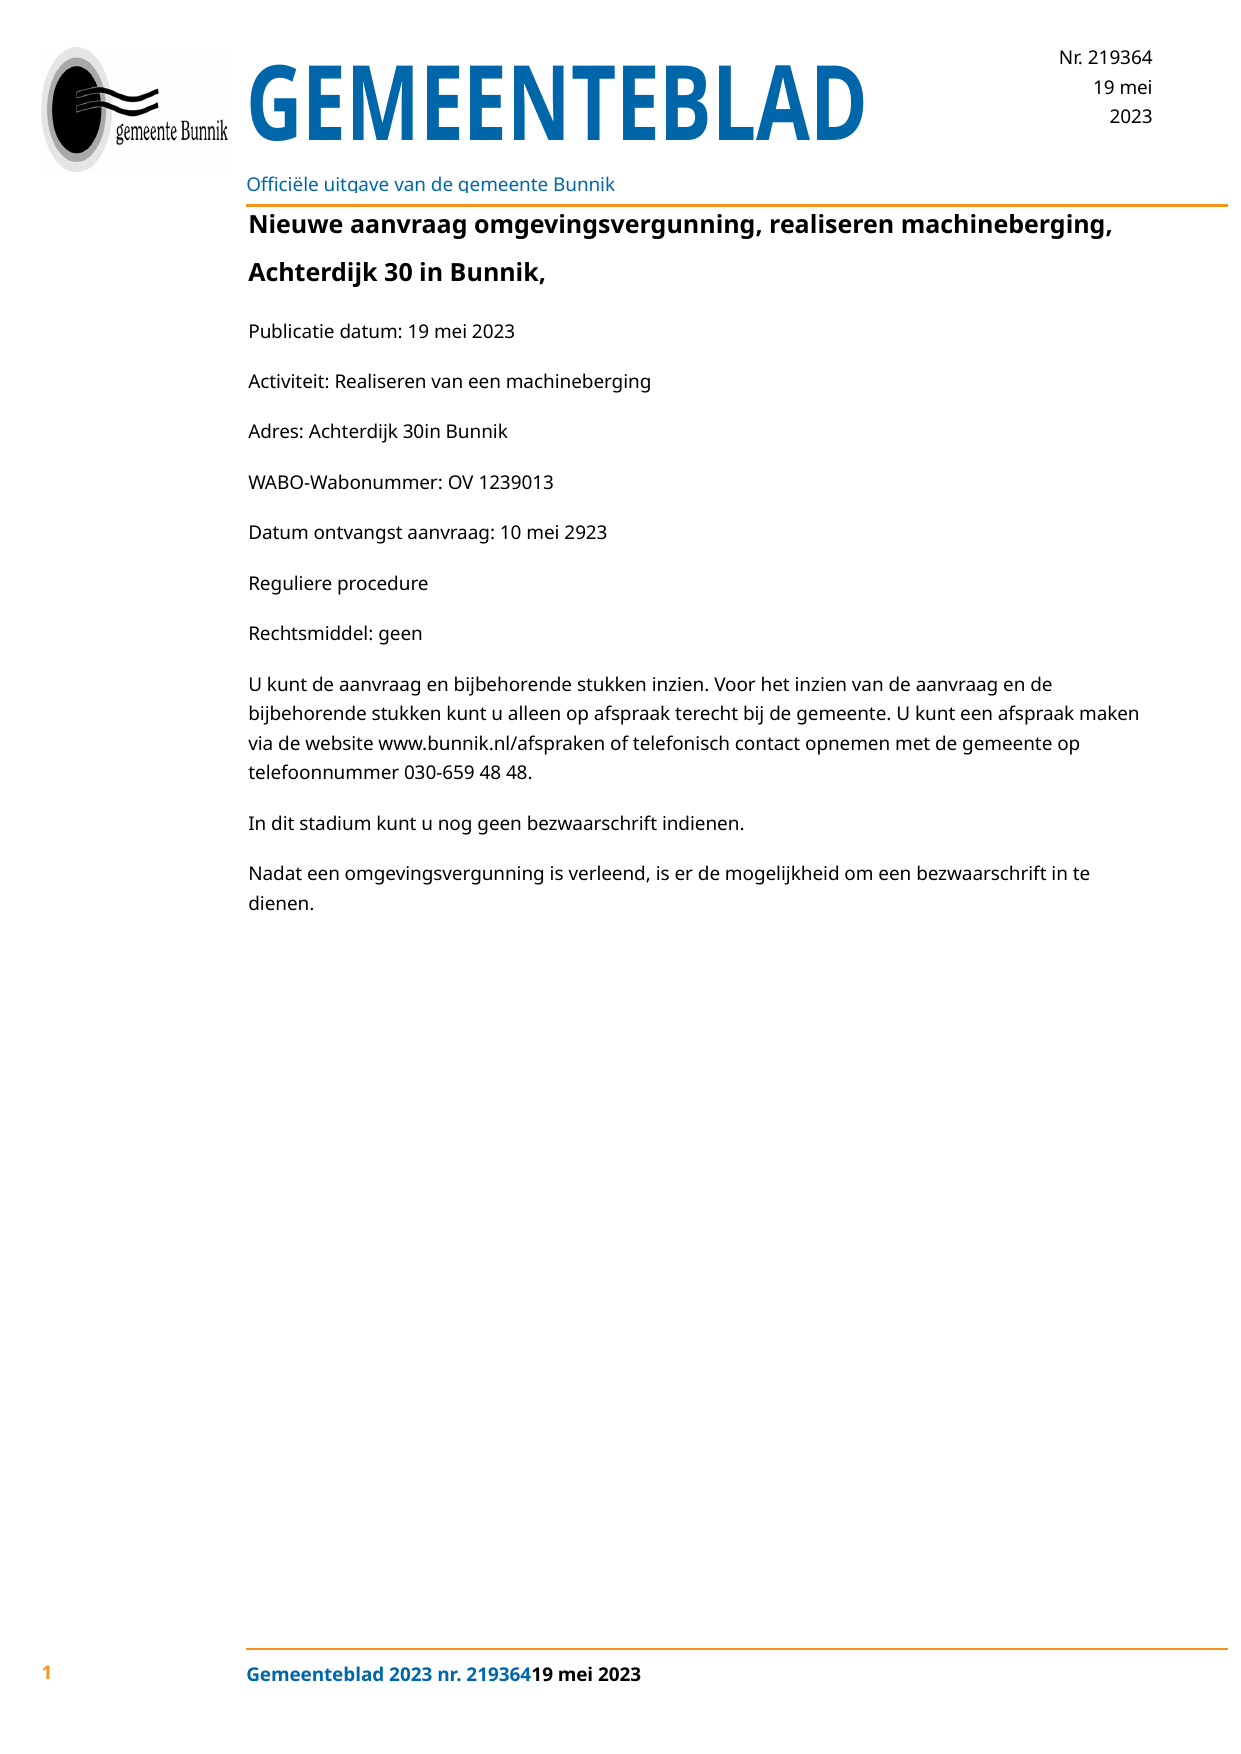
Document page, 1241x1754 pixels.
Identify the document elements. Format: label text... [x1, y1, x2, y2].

text Adres: Achterdijk 30in Bunnik [248, 419, 1152, 444]
text Nadat een omgevingsvergunning is verleend, is er de mogelijkheid om een bezwaarschrift in te dienen. [248, 860, 1152, 916]
text Publicatie datum: 19 mei 2023 [248, 318, 1152, 344]
text Nieuwe aanvraag omgevingsvergunning, realiseren machineberging, Achterdijk 30 in Bunnik, [248, 207, 1152, 288]
text WABO-Wabonummer: OV 1239013 [248, 469, 1152, 495]
text Rechtsmiddel: geen [248, 620, 1152, 646]
picture [41, 47, 231, 172]
text In dit stadium kunt u nog geen bezwaarschrift indienen. [248, 810, 1152, 836]
text Activiteit: Realiseren van een machineberging [248, 368, 1152, 394]
text U kunt de aanvraag en bijbehorende stukken inzien. Voor het inzien van de aanvraag en de bijbehorende stukken kunt u alleen op afspraak terecht bij de gemeente. U kunt een afspraak maken via de website www.bunnik.nl/afspraken of telefonisch contact opnemen met de gemeente op telefoonnummer 030-659 48 48. [248, 671, 1152, 785]
text Datum ontvangst aanvraag: 10 mei 2923 [248, 519, 1152, 545]
text Reguliere procedure [248, 570, 1152, 596]
